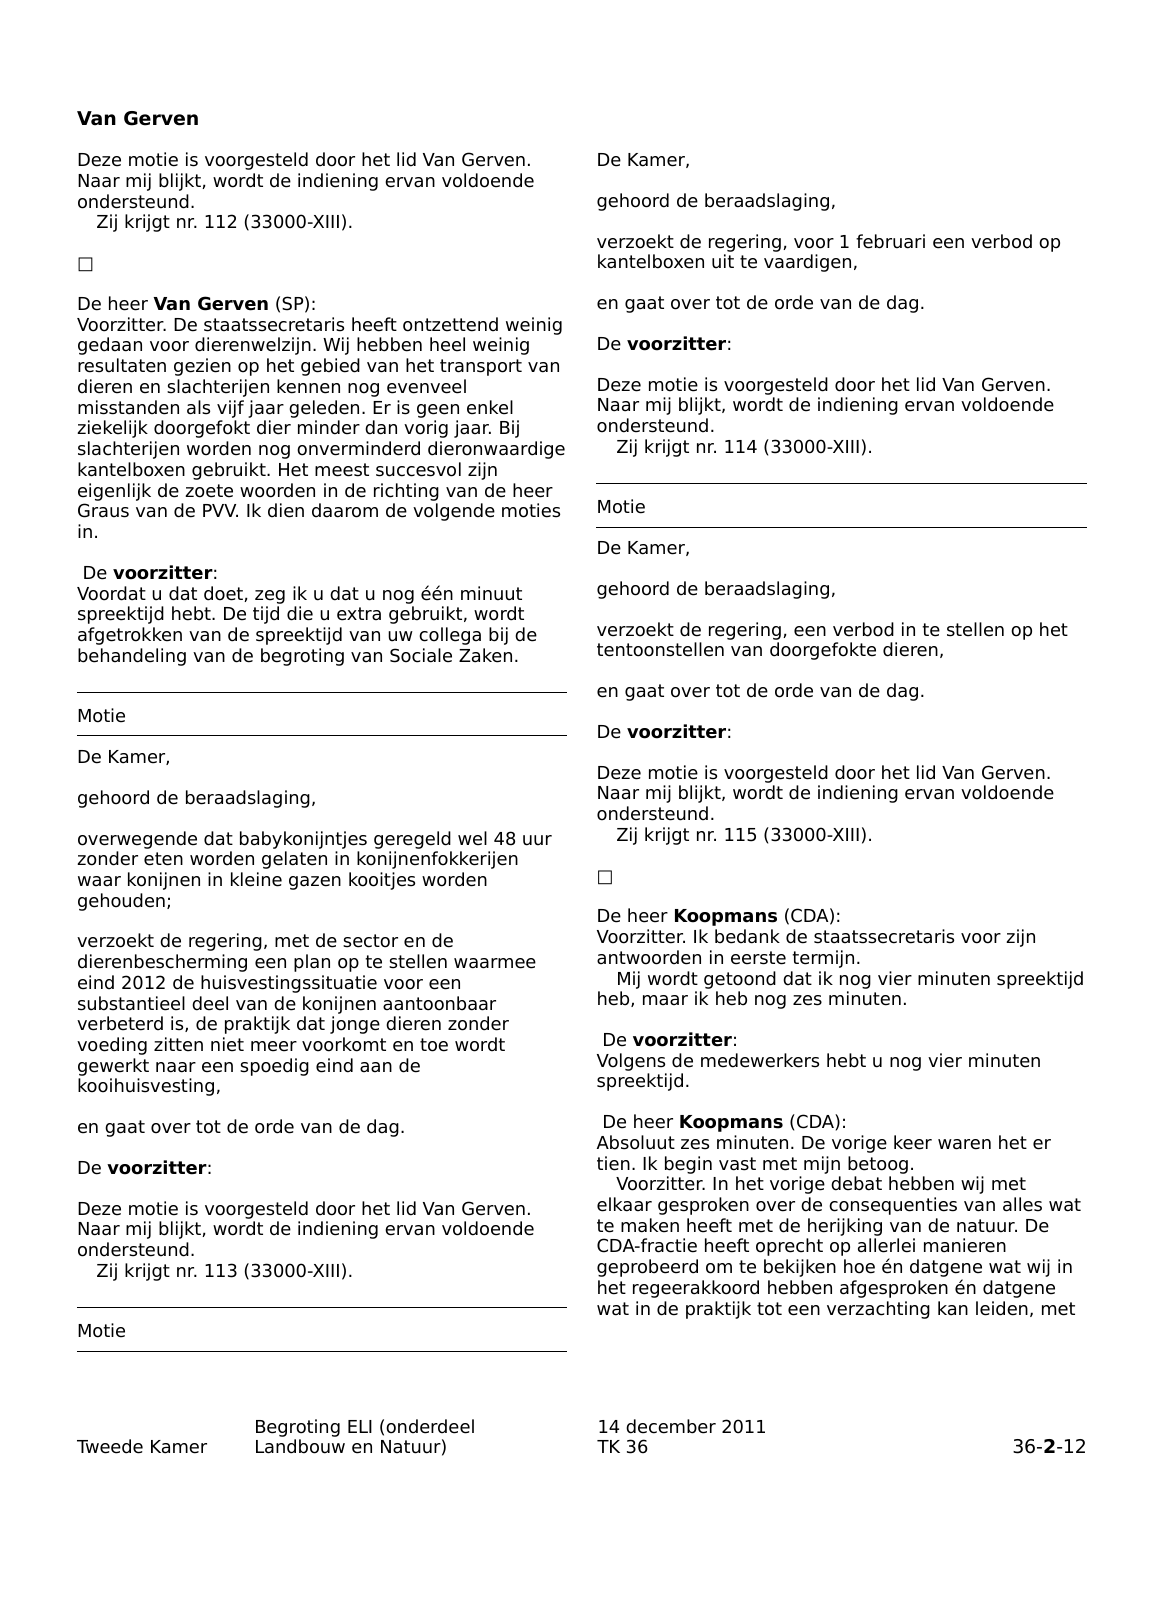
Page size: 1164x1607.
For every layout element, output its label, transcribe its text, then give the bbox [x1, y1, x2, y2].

text Motie [77, 1321, 567, 1342]
text Zij krijgt nr. 113 (33000-XIII). [77, 1261, 567, 1281]
text Zij krijgt nr. 112 (33000-XIII). [77, 212, 567, 233]
text Deze motie is voorgesteld door het lid Van Gerven. Naar mij blijkt, wordt de indiening ervan voldoende ondersteund. [596, 762, 1087, 825]
text Mij wordt getoond dat ik nog vier minuten spreektijd heb, maar ik heb nog zes minuten. [596, 968, 1087, 1010]
text en gaat over tot de orde van de dag. [596, 293, 1087, 314]
text Voorzitter. In het vorige debat hebben wij met elkaar gesproken over de consequenties van alles wat te maken heeft met de herijking van de natuur. De CDA-fractie heeft oprecht op allerlei manieren geprobeerd om te bekijken hoe én datgene wat wij in het regeerakkoord hebben afgesproken én datgene wat in de praktijk tot een verzachting kan leiden, met [596, 1174, 1087, 1319]
text Volgens de medewerkers hebt u nog vier minuten spreektijd. [596, 1051, 1087, 1092]
text Motie [77, 706, 567, 727]
text De voorzitter: [596, 1030, 1087, 1051]
text gehoord de beraadslaging, [596, 191, 1087, 212]
text □ [77, 253, 567, 274]
text verzoekt de regering, een verbod in te stellen op het tentoonstellen van doorgefokte dieren, [596, 619, 1087, 661]
text De voorzitter: [77, 1158, 567, 1178]
text Deze motie is voorgesteld door het lid Van Gerven. Naar mij blijkt, wordt de indiening ervan voldoende ondersteund. [77, 150, 567, 212]
text Voorzitter. Ik bedank de staatssecretaris voor zijn antwoorden in eerste termijn. [596, 927, 1087, 968]
text Motie [596, 497, 1087, 518]
text □ [596, 865, 1087, 886]
text De Kamer, [596, 150, 1087, 171]
text en gaat over tot de orde van de dag. [77, 1117, 567, 1138]
text verzoekt de regering, voor 1 februari een verbod op kantelboxen uit te vaardigen, [596, 232, 1087, 273]
text De voorzitter: [596, 722, 1087, 742]
text Voorzitter. De staatssecretaris heeft ontzettend weinig gedaan voor dierenwelzijn. Wij hebben heel weinig resultaten gezien op het gebied van het transport van dieren en slachterijen kennen nog evenveel misstanden als vijf jaar geleden. Er is geen enkel ziekelijk doorgefokt dier minder dan vorig jaar. Bij slachterijen worden nog onverminderd dieronwaardige kantelboxen gebruikt. Het meest succesvol zijn eigenlijk de zoete woorden in de richting van de heer Graus van de PVV. Ik dien daarom de volgende moties in. [77, 314, 567, 543]
text De heer Koopmans (CDA): [596, 906, 1087, 927]
text Deze motie is voorgesteld door het lid Van Gerven. Naar mij blijkt, wordt de indiening ervan voldoende ondersteund. [596, 374, 1087, 437]
text Deze motie is voorgesteld door het lid Van Gerven. Naar mij blijkt, wordt de indiening ervan voldoende ondersteund. [77, 1198, 567, 1261]
text gehoord de beraadslaging, [596, 579, 1087, 599]
text gehoord de beraadslaging, [77, 788, 567, 808]
text De heer Van Gerven (SP): [77, 294, 567, 314]
text De Kamer, [596, 538, 1087, 559]
text Zij krijgt nr. 114 (33000-XIII). [596, 437, 1087, 457]
text De voorzitter: [77, 563, 567, 583]
text overwegende dat babykonijntjes geregeld wel 48 uur zonder eten worden gelaten in konijnenfokkerijen waar konijnen in kleine gazen kooitjes worden gehouden; [77, 828, 567, 911]
text De voorzitter: [596, 334, 1087, 354]
text en gaat over tot de orde van de dag. [596, 681, 1087, 702]
text Absoluut zes minuten. De vorige keer waren het er tien. Ik begin vast met mijn betoog. [596, 1133, 1087, 1174]
text Voordat u dat doet, zeg ik u dat u nog één minuut spreektijd hebt. De tijd die u extra gebruikt, wordt afgetrokken van de spreektijd van uw collega bij de behandeling van de begroting van Sociale Zaken. [77, 583, 567, 666]
text De heer Koopmans (CDA): [596, 1112, 1087, 1133]
text Zij krijgt nr. 115 (33000-XIII). [596, 825, 1087, 845]
text De Kamer, [77, 747, 567, 768]
text verzoekt de regering, met de sector en de dierenbescherming een plan op te stellen waarmee eind 2012 de huisvestingssituatie voor een substantieel deel van de konijnen aantoonbaar verbeterd is, de praktijk dat jonge dieren zonder voeding zitten niet meer voorkomt en toe wordt gewerkt naar een spoedig eind aan de kooihuisvesting, [77, 931, 567, 1097]
